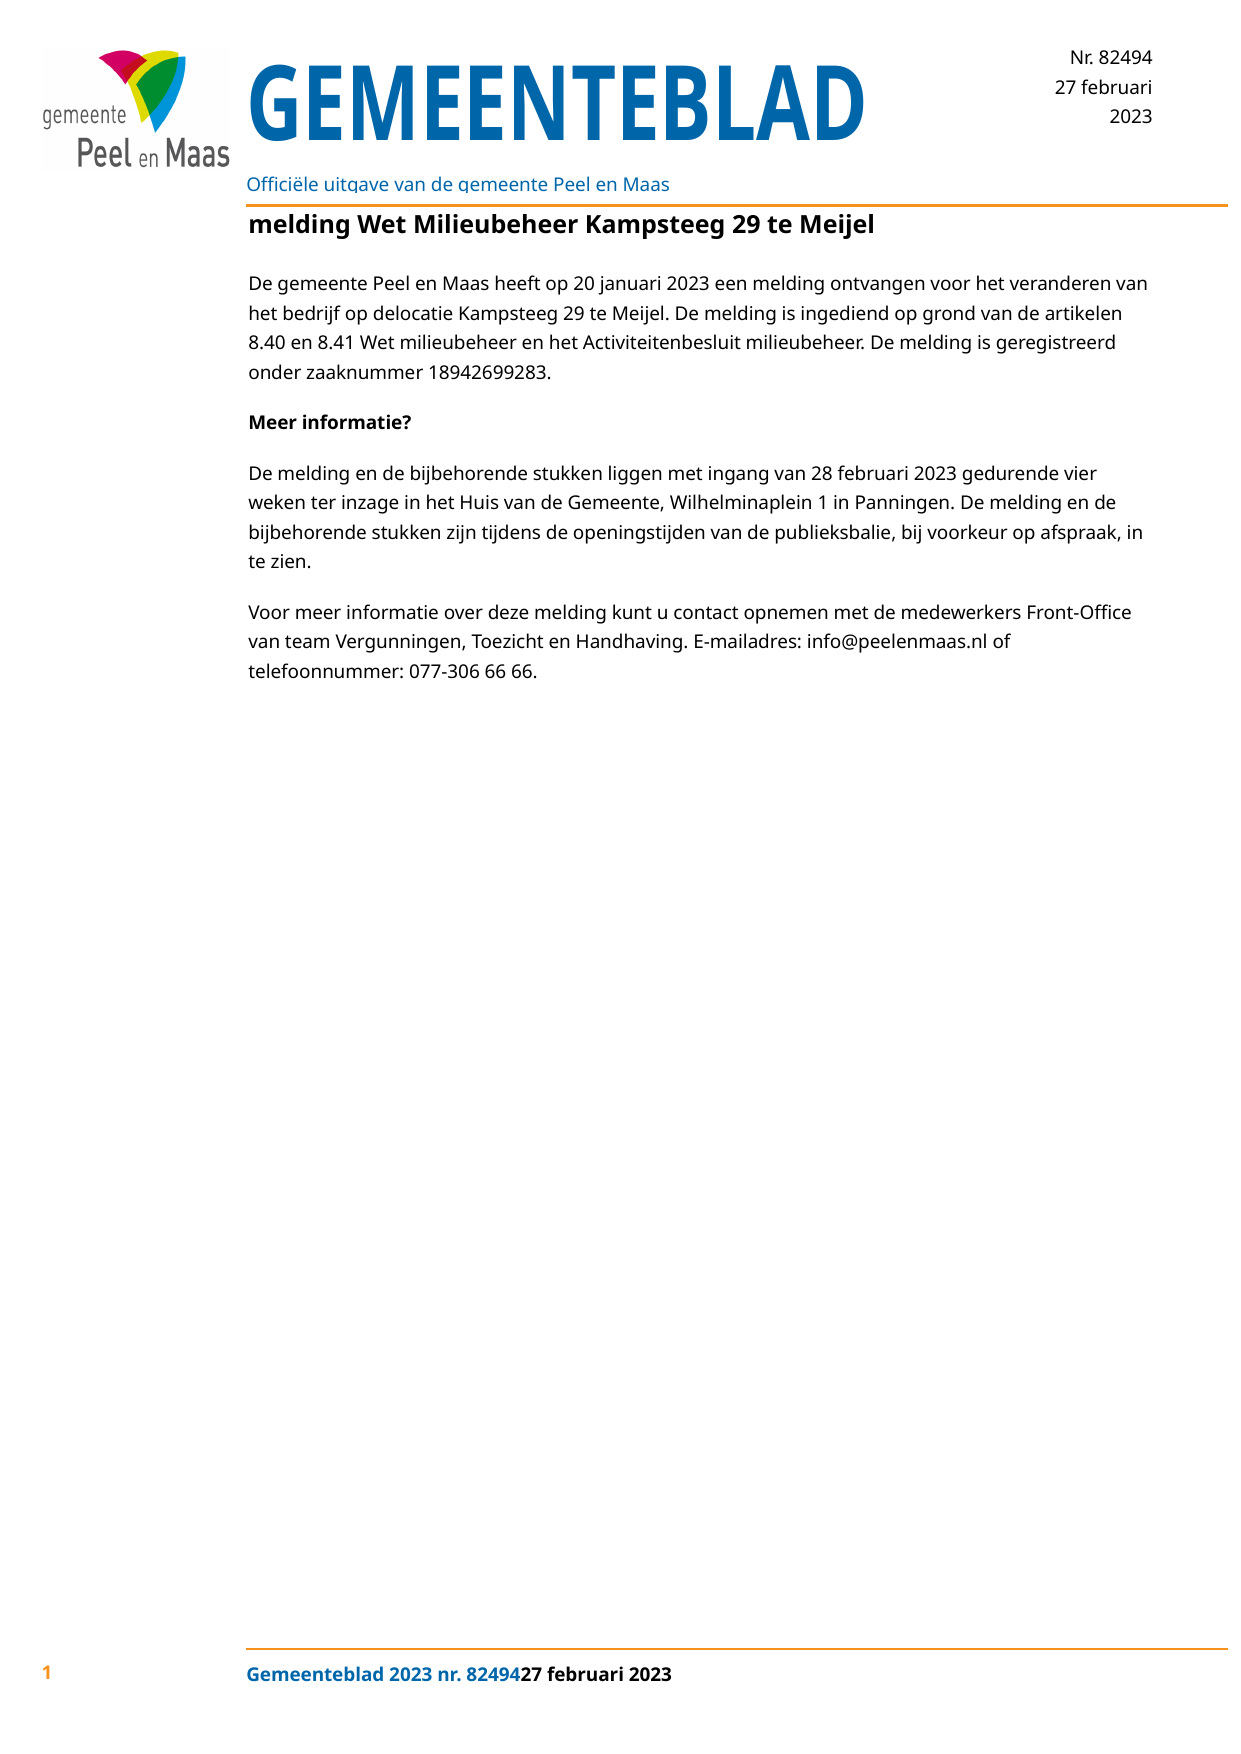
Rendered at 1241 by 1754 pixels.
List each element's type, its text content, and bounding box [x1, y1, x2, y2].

text De melding en de bijbehorende stukken liggen met ingang van 28 februari 2023 gedurende vier weken ter inzage in het Huis van de Gemeente, Wilhelminaplein 1 in Panningen. De melding en de bijbehorende stukken zijn tijdens de openingstijden van de publieksbalie, bij voorkeur op afspraak, in te zien. [248, 460, 1152, 574]
text Voor meer informatie over deze melding kunt u contact opnemen met de medewerkers Front-Office van team Vergunningen, Toezicht en Handhaving. E-mailadres: info@peelenmaas.nl of telefoonnummer: 077-306 66 66. [248, 599, 1152, 684]
text De gemeente Peel en Maas heeft op 20 januari 2023 een melding ontvangen voor het veranderen van het bedrijf op delocatie Kampsteeg 29 te Meijel. De melding is ingediend op grond van de artikelen 8.40 en 8.41 Wet milieubeheer en het Activiteitenbesluit milieubeheer. De melding is geregistreerd onder zaaknummer 18942699283. [248, 270, 1152, 385]
text melding Wet Milieubeheer Kampsteeg 29 te Meijel [248, 207, 1152, 241]
picture [41, 47, 231, 172]
text Meer informatie? [248, 409, 1152, 435]
